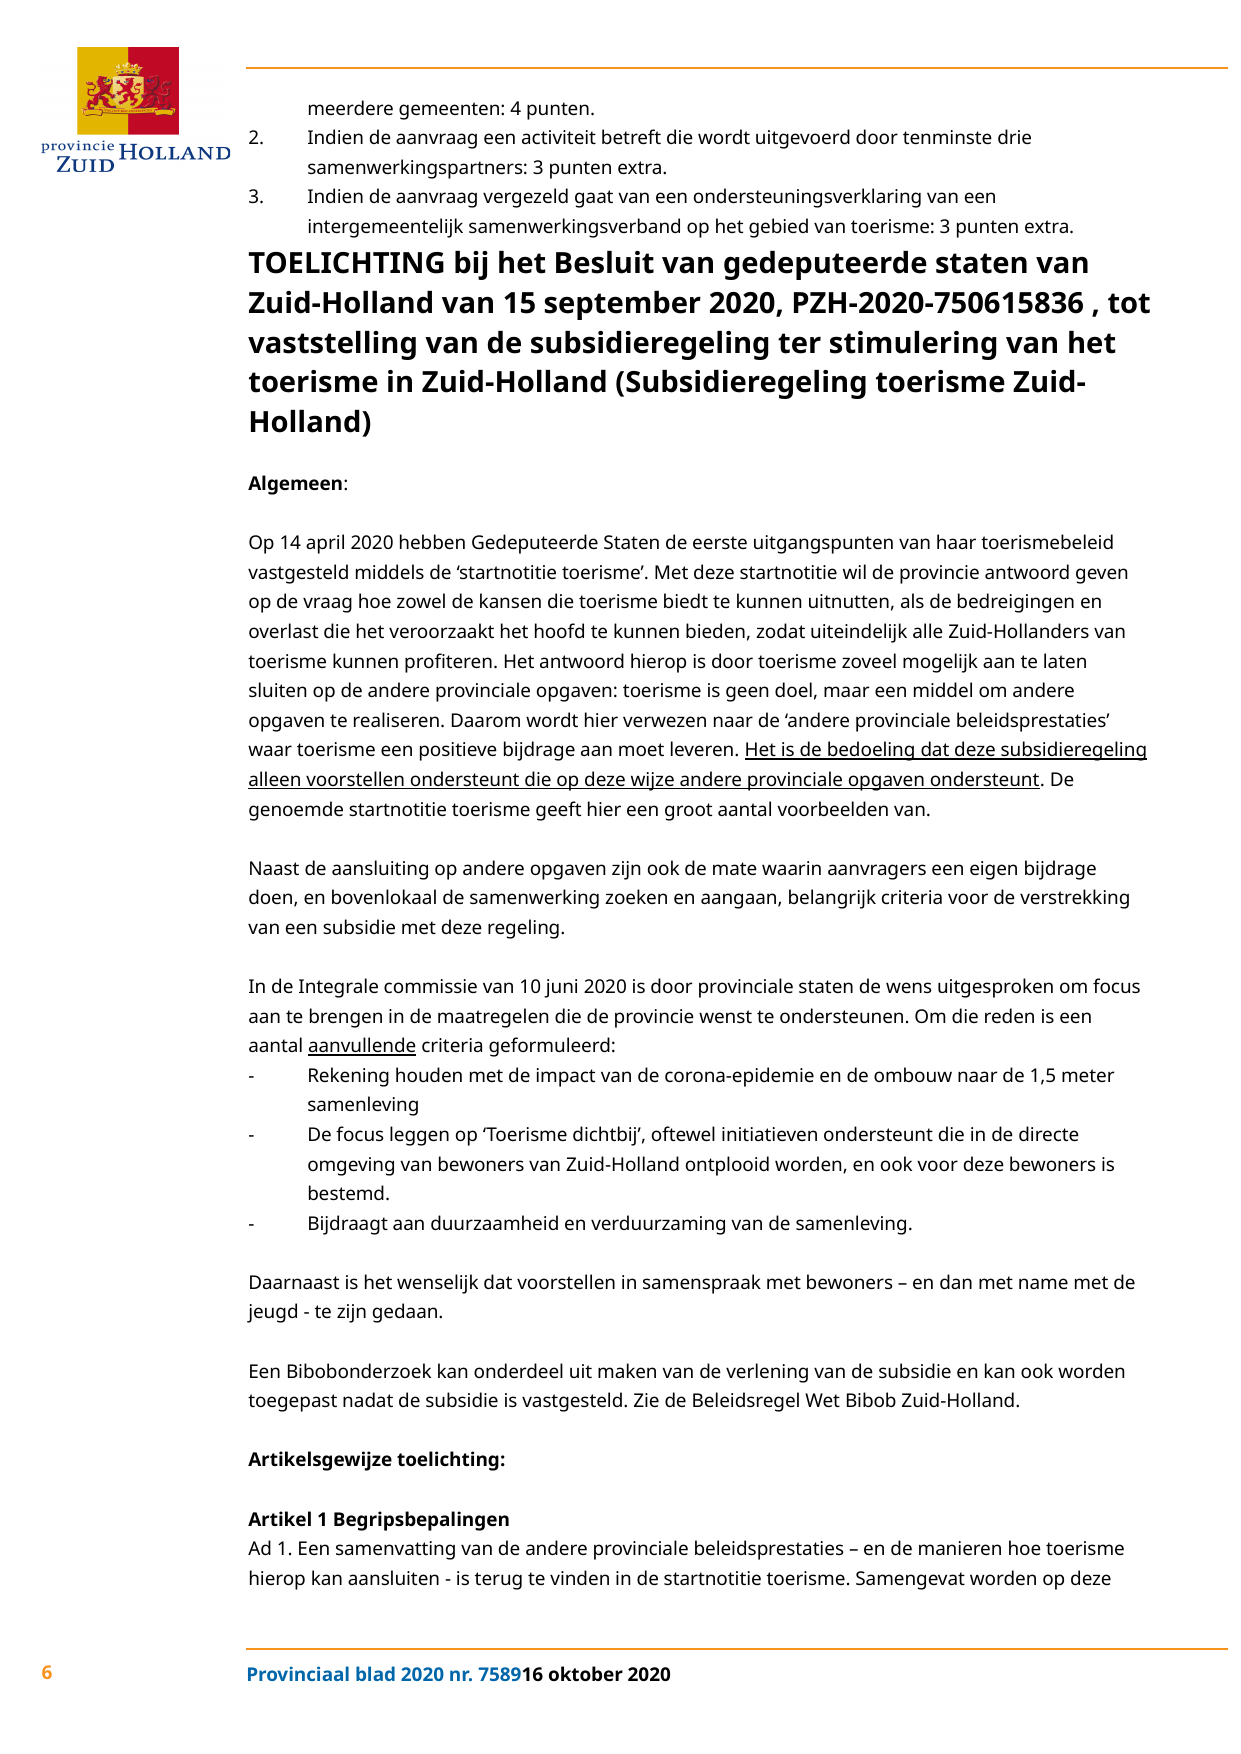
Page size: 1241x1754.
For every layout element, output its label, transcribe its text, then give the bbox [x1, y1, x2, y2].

text Een Bibobonderzoek kan onderdeel uit maken van de verlening van de subsidie en kan ook worden toegepast nadat de subsidie is vastgesteld. Zie de Beleidsregel Wet Bibob Zuid-Holland. [248, 1358, 1152, 1413]
list meerdere gemeenten: 4 punten. [248, 95, 1152, 121]
text Daarnaast is het wenselijk dat voorstellen in samenspraak met bewoners – en dan met name met de jeugd - te zijn gedaan. [248, 1269, 1152, 1324]
text Algemeen: [248, 470, 1152, 496]
list Indien de aanvraag vergezeld gaat van een ondersteuningsverklaring van een intergemeentelijk samenwerkingsverband op het gebied van toerisme: 3 punten extra. [248, 183, 1152, 239]
text Ad 1. Een samenvatting van de andere provinciale beleidsprestaties – en de manieren hoe toerisme hierop kan aansluiten - is terug te vinden in de startnotitie toerisme. Samengevat worden op deze [248, 1535, 1152, 1591]
text Artikel 1 Begripsbepalingen [248, 1506, 1152, 1531]
picture [41, 47, 231, 172]
list Rekening houden met de impact van de corona-epidemie en de ombouw naar de 1,5 meter samenleving [248, 1062, 1152, 1117]
list Bijdraagt aan duurzaamheid en verduurzaming van de samenleving. [248, 1210, 1152, 1236]
text Op 14 april 2020 hebben Gedeputeerde Staten de eerste uitgangspunten van haar toerismebeleid vastgesteld middels de ‘startnotitie toerisme’. Met deze startnotitie wil de provincie antwoord geven op de vraag hoe zowel de kansen die toerisme biedt te kunnen uitnutten, als de bedreigingen en overlast die het veroorzaakt het hoofd te kunnen bieden, zodat uiteindelijk alle Zuid-Hollanders van toerisme kunnen profiteren. Het antwoord hierop is door toerisme zoveel mogelijk aan te laten sluiten op de andere provinciale opgaven: toerisme is geen doel, maar een middel om andere opgaven te realiseren. Daarom wordt hier verwezen naar de ‘andere provinciale beleidsprestaties’ waar toerisme een positieve bijdrage aan moet leveren. Het is de bedoeling dat deze subsidieregeling alleen voorstellen ondersteunt die op deze wijze andere provinciale opgaven ondersteunt. De genoemde startnotitie toerisme geeft hier een groot aantal voorbeelden van. [248, 529, 1152, 821]
text Naast de aansluiting op andere opgaven zijn ook de mate waarin aanvragers een eigen bijdrage doen, en bovenlokaal de samenwerking zoeken en aangaan, belangrijk criteria voor de verstrekking van een subsidie met deze regeling. [248, 855, 1152, 940]
list Indien de aanvraag een activiteit betreft die wordt uitgevoerd door tenminste drie samenwerkingspartners: 3 punten extra. [248, 124, 1152, 180]
text TOELICHTING bij het Besluit van gedeputeerde staten van Zuid-Holland van 15 september 2020, PZH-2020-750615836 , tot vaststelling van de subsidieregeling ter stimulering van het toerisme in Zuid-Holland (Subsidieregeling toerisme Zuid-Holland) [248, 243, 1152, 441]
text Artikelsgewijze toelichting: [248, 1447, 1152, 1472]
list De focus leggen op ‘Toerisme dichtbij’, oftewel initiatieven ondersteunt die in de directe omgeving van bewoners van Zuid-Holland ontplooid worden, en ook voor deze bewoners is bestemd. [248, 1121, 1152, 1206]
text In de Integrale commissie van 10 juni 2020 is door provinciale staten de wens uitgesproken om focus aan te brengen in de maatregelen die de provincie wenst te ondersteunen. Om die reden is een aantal aanvullende criteria geformuleerd: [248, 973, 1152, 1058]
